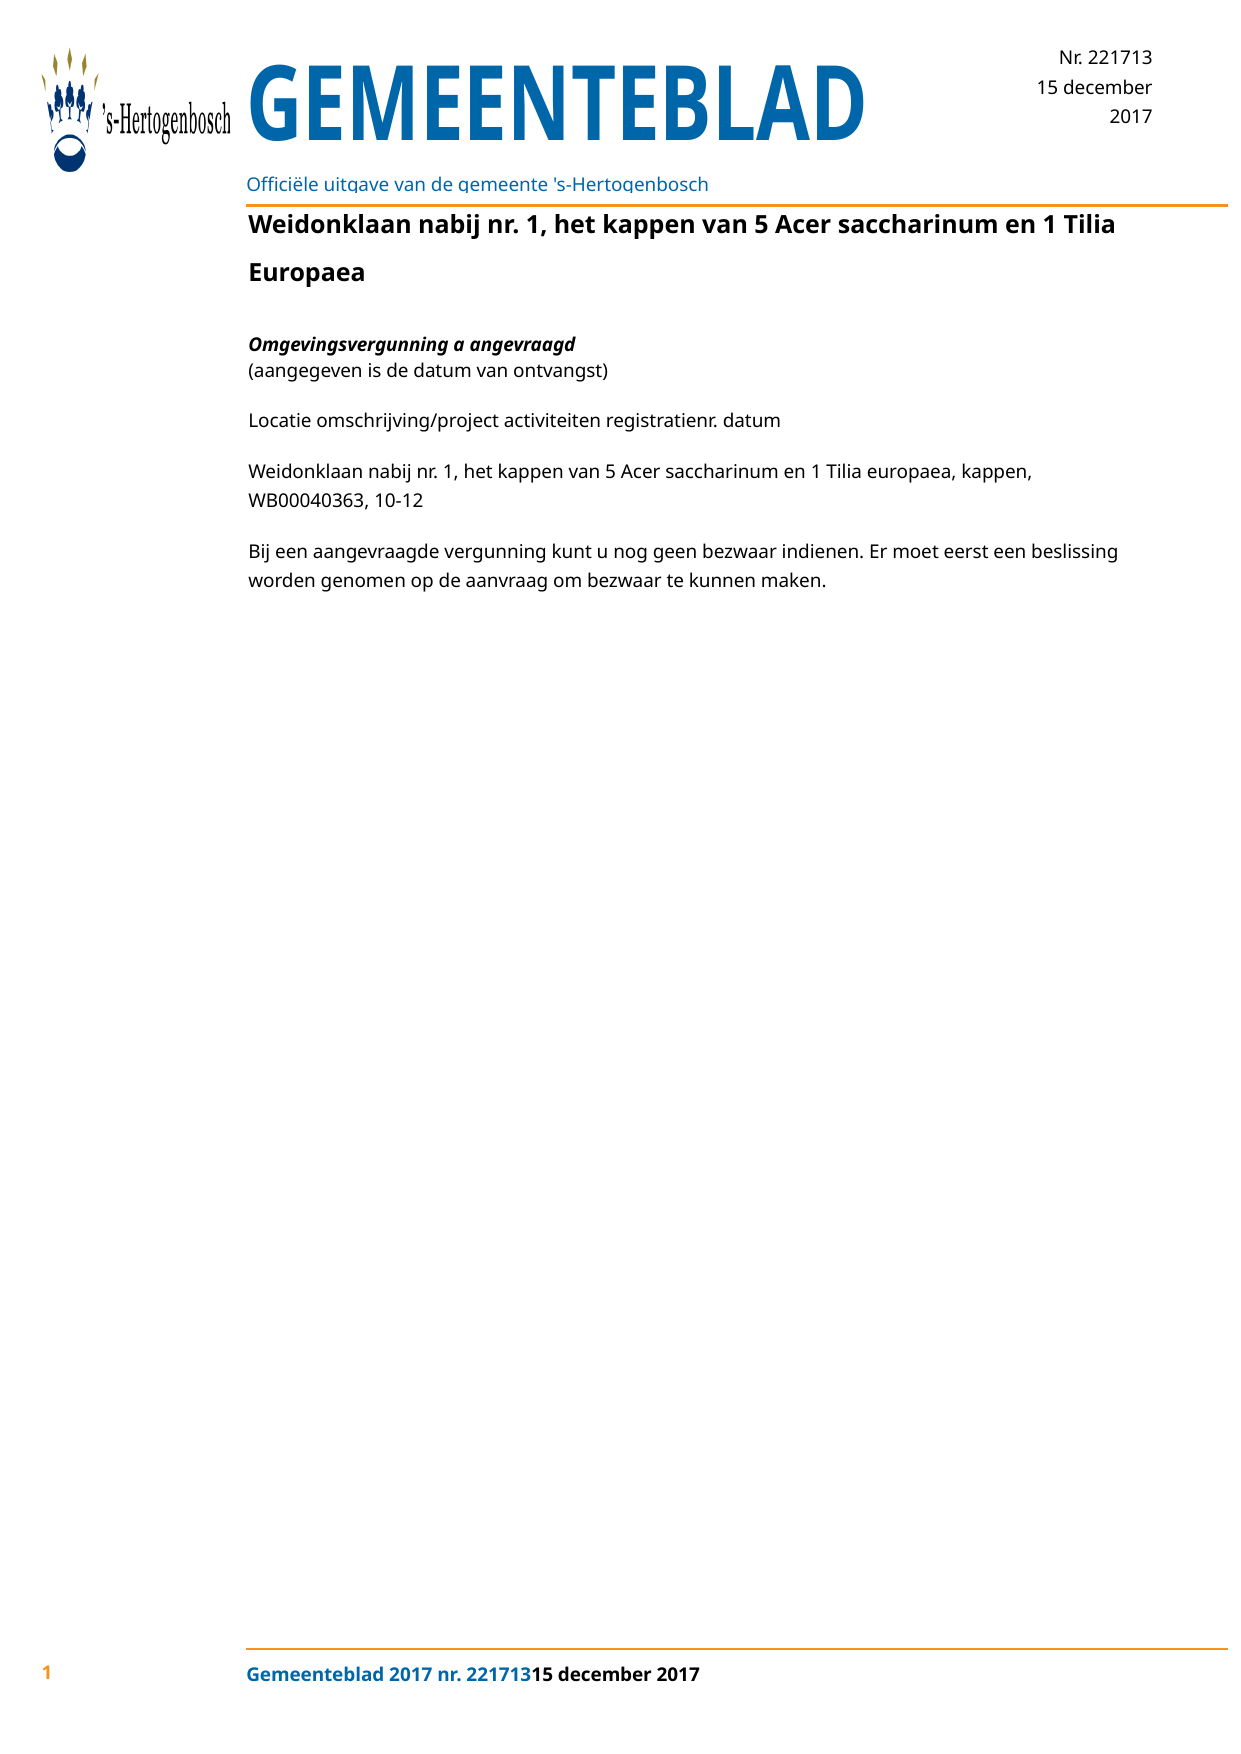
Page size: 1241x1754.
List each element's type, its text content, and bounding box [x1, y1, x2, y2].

text Weidonklaan nabij nr. 1, het kappen van 5 Acer saccharinum en 1 Tilia Europaea [248, 207, 1152, 288]
text (aangegeven is de datum van ontvangst) [248, 357, 1152, 383]
text Bij een aangevraagde vergunning kunt u nog geen bezwaar indienen. Er moet eerst een beslissing worden genomen op de aanvraag om bezwaar te kunnen maken. [248, 538, 1152, 593]
text Locatie omschrijving/project activiteiten registratienr. datum [248, 408, 1152, 433]
text Omgevingsvergunning a angevraagd [248, 331, 1152, 357]
text Weidonklaan nabij nr. 1, het kappen van 5 Acer saccharinum en 1 Tilia europaea, kappen, WB00040363, 10-12 [248, 458, 1152, 513]
picture [41, 47, 231, 172]
